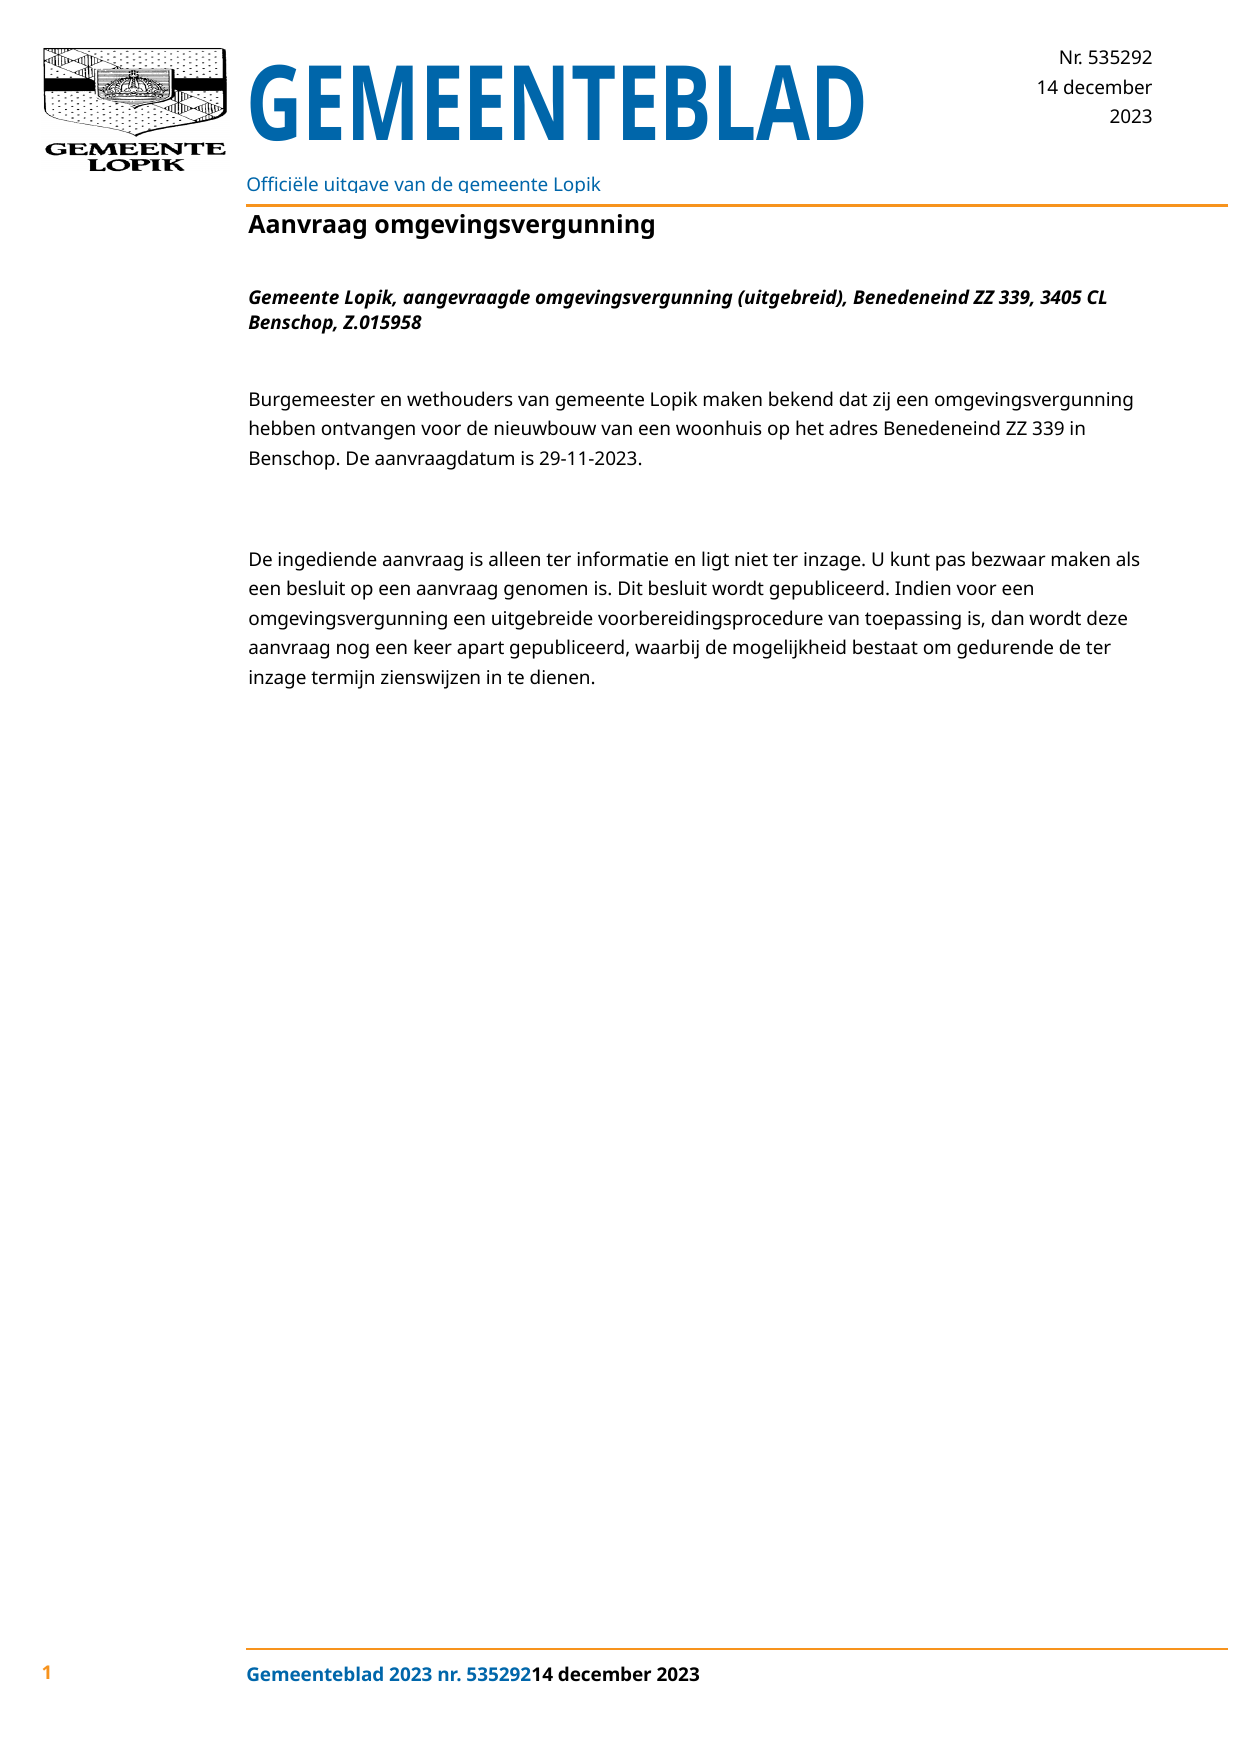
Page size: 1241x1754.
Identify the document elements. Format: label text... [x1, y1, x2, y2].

text Gemeente Lopik, aangevraagde omgevingsvergunning (uitgebreid), Benedeneind ZZ 339, 3405 CL Benschop, Z.015958 [248, 284, 1152, 335]
text Burgemeester en wethouders van gemeente Lopik maken bekend dat zij een omgevingsvergunning hebben ontvangen voor de nieuwbouw van een woonhuis op het adres Benedeneind ZZ 339 in Benschop. De aanvraagdatum is 29-11-2023. [248, 386, 1152, 471]
text De ingediende aanvraag is alleen ter informatie en ligt niet ter inzage. U kunt pas bezwaar maken als een besluit op een aanvraag genomen is. Dit besluit wordt gepubliceerd. Indien voor een omgevingsvergunning een uitgebreide voorbereidingsprocedure van toepassing is, dan wordt deze aanvraag nog een keer apart gepubliceerd, waarbij de mogelijkheid bestaat om gedurende de ter inzage termijn zienswijzen in te dienen. [248, 546, 1152, 690]
text Aanvraag omgevingsvergunning [248, 207, 1152, 241]
picture [41, 47, 231, 172]
